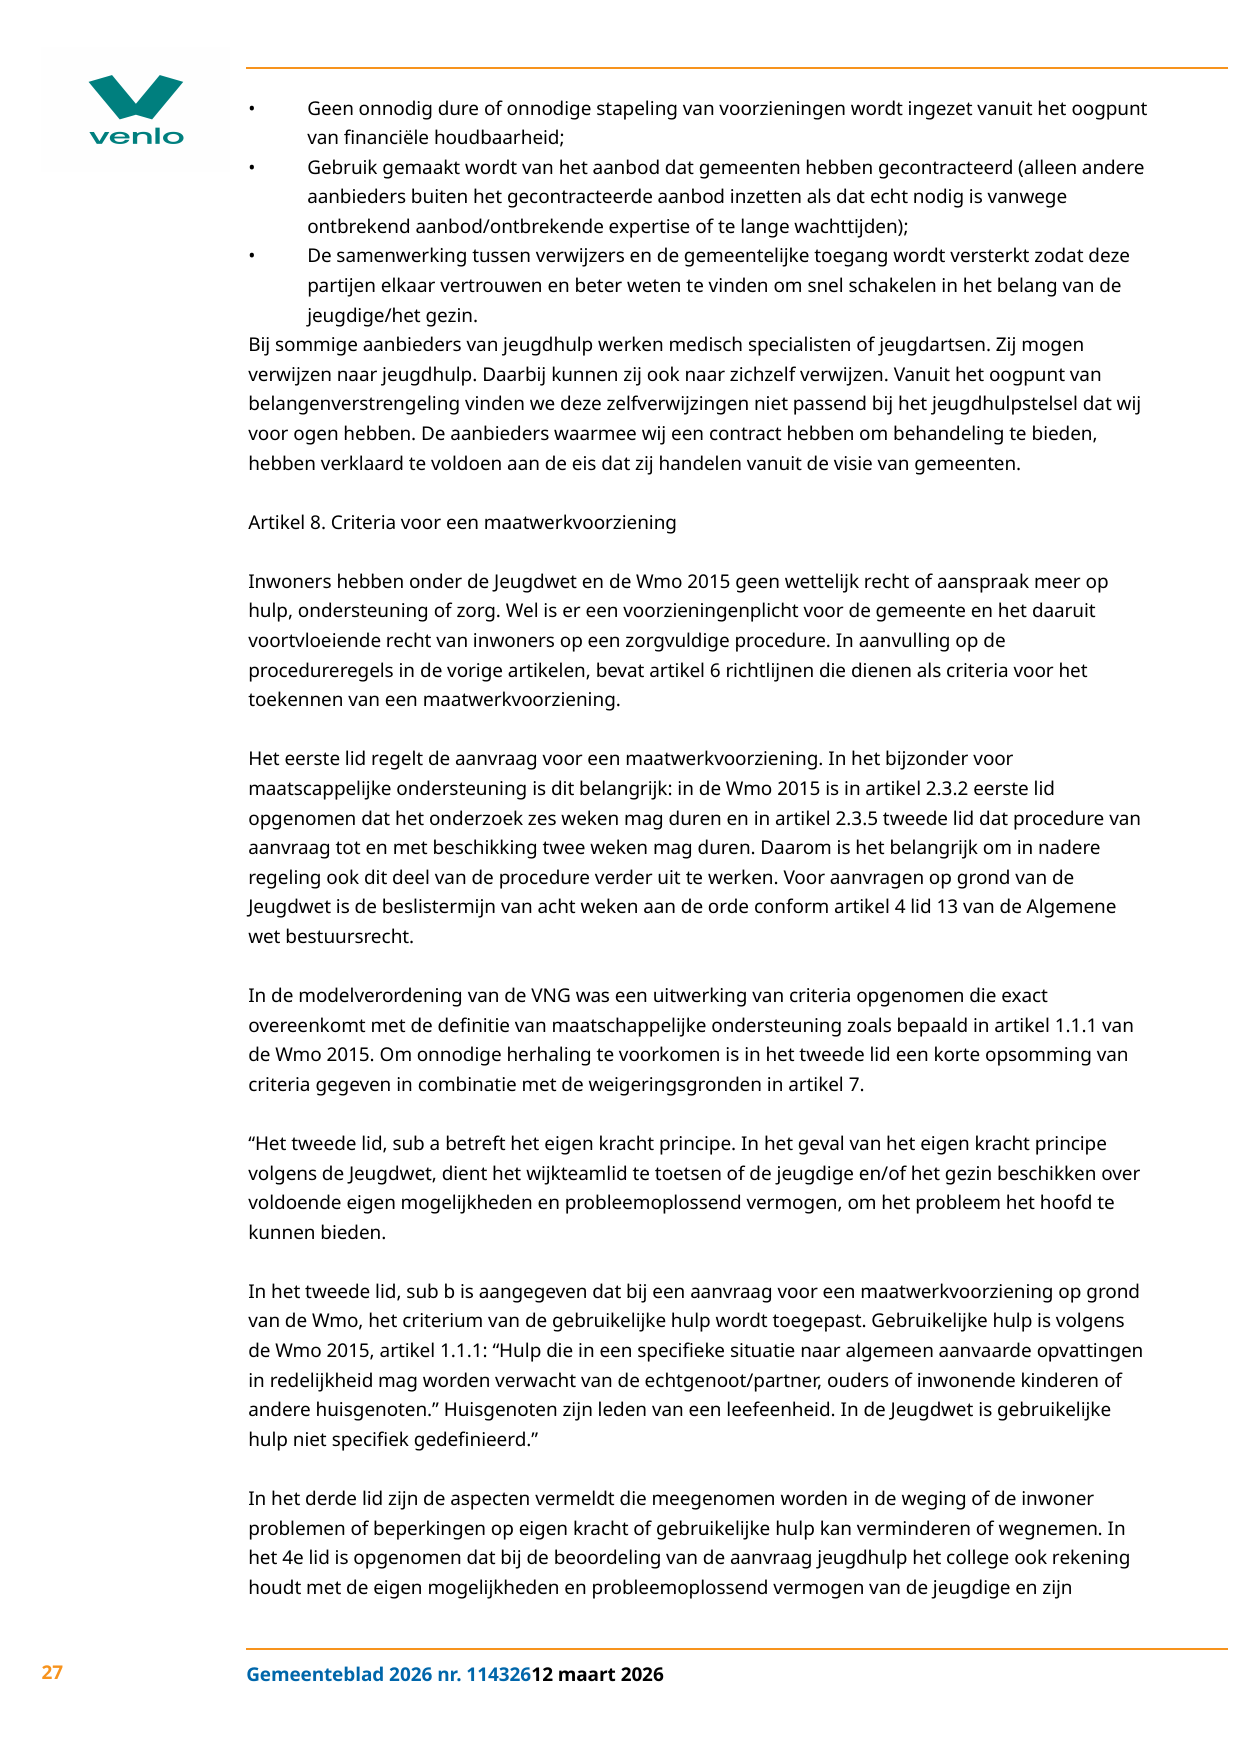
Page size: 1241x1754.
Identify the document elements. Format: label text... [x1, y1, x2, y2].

text Het eerste lid regelt de aanvraag voor een maatwerkvoorziening. In het bijzonder voor maatscappelijke ondersteuning is dit belangrijk: in de Wmo 2015 is in artikel 2.3.2 eerste lid opgenomen dat het onderzoek zes weken mag duren en in artikel 2.3.5 tweede lid dat procedure van aanvraag tot en met beschikking twee weken mag duren. Daarom is het belangrijk om in nadere regeling ook dit deel van de procedure verder uit te werken. Voor aanvragen op grond van de Jeugdwet is de beslistermijn van acht weken aan de orde conform artikel 4 lid 13 van de Algemene wet bestuursrecht. [248, 746, 1152, 949]
list Gebruik gemaakt wordt van het aanbod dat gemeenten hebben gecontracteerd (alleen andere aanbieders buiten het gecontracteerde aanbod inzetten als dat echt nodig is vanwege ontbrekend aanbod/ontbrekende expertise of te lange wachttijden); [248, 154, 1152, 239]
text Artikel 8. Criteria voor een maatwerkvoorziening [248, 509, 1152, 535]
picture [41, 47, 231, 172]
text Bij sommige aanbieders van jeugdhulp werken medisch specialisten of jeugdartsen. Zij mogen verwijzen naar jeugdhulp. Daarbij kunnen zij ook naar zichzelf verwijzen. Vanuit het oogpunt van belangenverstrengeling vinden we deze zelfverwijzingen niet passend bij het jeugdhulpstelsel dat wij voor ogen hebben. De aanbieders waarmee wij een contract hebben om behandeling te bieden, hebben verklaard te voldoen aan de eis dat zij handelen vanuit de visie van gemeenten. [248, 331, 1152, 476]
text Inwoners hebben onder de Jeugdwet en de Wmo 2015 geen wettelijk recht of aanspraak meer op hulp, ondersteuning of zorg. Wel is er een voorzieningenplicht voor de gemeente en het daaruit voortvloeiende recht van inwoners op een zorgvuldige procedure. In aanvulling op de procedureregels in de vorige artikelen, bevat artikel 6 richtlijnen die dienen als criteria voor het toekennen van een maatwerkvoorziening. [248, 568, 1152, 712]
text In het derde lid zijn de aspecten vermeldt die meegenomen worden in de weging of de inwoner problemen of beperkingen op eigen kracht of gebruikelijke hulp kan verminderen of wegnemen. In het 4e lid is opgenomen dat bij de beoordeling van de aanvraag jeugdhulp het college ook rekening houdt met de eigen mogelijkheden en probleemoplossend vermogen van de jeugdige en zijn [248, 1485, 1152, 1600]
list Geen onnodig dure of onnodige stapeling van voorzieningen wordt ingezet vanuit het oogpunt van financiële houdbaarheid; [248, 95, 1152, 150]
text In de modelverordening van de VNG was een uitwerking van criteria opgenomen die exact overeenkomt met de definitie van maatschappelijke ondersteuning zoals bepaald in artikel 1.1.1 van de Wmo 2015. Om onnodige herhaling te voorkomen is in het tweede lid een korte opsomming van criteria gegeven in combinatie met de weigeringsgronden in artikel 7. [248, 982, 1152, 1097]
list De samenwerking tussen verwijzers en de gemeentelijke toegang wordt versterkt zodat deze partijen elkaar vertrouwen en beter weten te vinden om snel schakelen in het belang van de jeugdige/het gezin. [248, 243, 1152, 328]
text In het tweede lid, sub b is aangegeven dat bij een aanvraag voor een maatwerkvoorziening op grond van de Wmo, het criterium van de gebruikelijke hulp wordt toegepast. Gebruikelijke hulp is volgens de Wmo 2015, artikel 1.1.1: “Hulp die in een specifieke situatie naar algemeen aanvaarde opvattingen in redelijkheid mag worden verwacht van de echtgenoot/partner, ouders of inwonende kinderen of andere huisgenoten.” Huisgenoten zijn leden van een leefeenheid. In de Jeugdwet is gebruikelijke hulp niet specifiek gedefinieerd.” [248, 1278, 1152, 1452]
text “Het tweede lid, sub a betreft het eigen kracht principe. In het geval van het eigen kracht principe volgens de Jeugdwet, dient het wijkteamlid te toetsen of de jeugdige en/of het gezin beschikken over voldoende eigen mogelijkheden en probleemoplossend vermogen, om het probleem het hoofd te kunnen bieden. [248, 1130, 1152, 1245]
